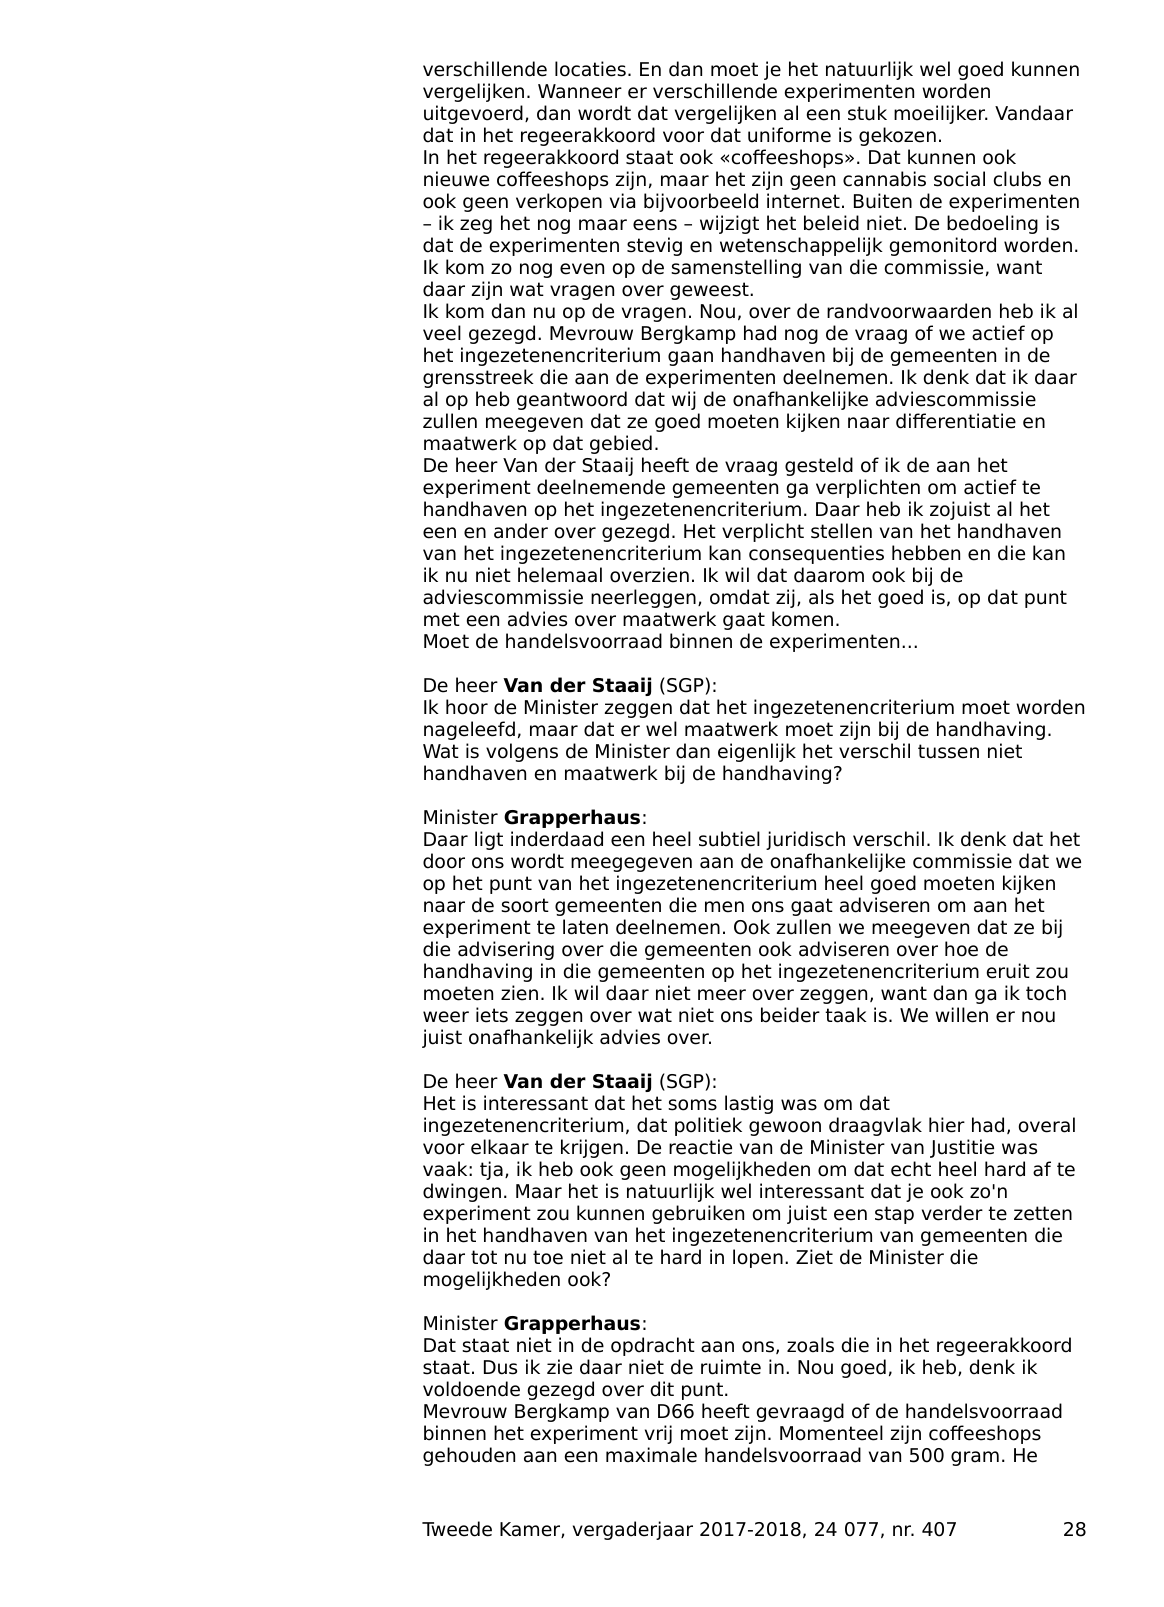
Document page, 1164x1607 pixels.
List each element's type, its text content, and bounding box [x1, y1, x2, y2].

text Minister Grapperhaus: [422, 807, 1087, 829]
text Ik kom dan nu op de vragen. Nou, over de randvoorwaarden heb ik al veel gezegd. Mevrouw Bergkamp had nog de vraag of we actief op het ingezetenencriterium gaan handhaven bij de gemeenten in de grensstreek die aan de experimenten deelnemen. Ik denk dat ik daar al op heb geantwoord dat wij de onafhankelijke adviescommissie zullen meegeven dat ze goed moeten kijken naar differentiatie en maatwerk op dat gebied. [422, 301, 1087, 455]
text Daar ligt inderdaad een heel subtiel juridisch verschil. Ik denk dat het door ons wordt meegegeven aan de onafhankelijke commissie dat we op het punt van het ingezetenencriterium heel goed moeten kijken naar de soort gemeenten die men ons gaat adviseren om aan het experiment te laten deelnemen. Ook zullen we meegeven dat ze bij die advisering over die gemeenten ook adviseren over hoe de handhaving in die gemeenten op het ingezetenencriterium eruit zou moeten zien. Ik wil daar niet meer over zeggen, want dan ga ik toch weer iets zeggen over wat niet ons beider taak is. We willen er nou juist onafhankelijk advies over. [422, 829, 1087, 1048]
text De heer Van der Staaij (SGP): [422, 1071, 1087, 1093]
text Ik hoor de Minister zeggen dat het ingezetenencriterium moet worden nageleefd, maar dat er wel maatwerk moet zijn bij de handhaving. Wat is volgens de Minister dan eigenlijk het verschil tussen niet handhaven en maatwerk bij de handhaving? [422, 697, 1087, 784]
text Het is interessant dat het soms lastig was om dat ingezetenencriterium, dat politiek gewoon draagvlak hier had, overal voor elkaar te krijgen. De reactie van de Minister van Justitie was vaak: tja, ik heb ook geen mogelijkheden om dat echt heel hard af te dwingen. Maar het is natuurlijk wel interessant dat je ook zo'n experiment zou kunnen gebruiken om juist een stap verder te zetten in het handhaven van het ingezetenencriterium van gemeenten die daar tot nu toe niet al te hard in lopen. Ziet de Minister die mogelijkheden ook? [422, 1093, 1087, 1291]
text De heer Van der Staaij heeft de vraag gesteld of ik de aan het experiment deelnemende gemeenten ga verplichten om actief te handhaven op het ingezetenencriterium. Daar heb ik zojuist al het een en ander over gezegd. Het verplicht stellen van het handhaven van het ingezetenencriterium kan consequenties hebben en die kan ik nu niet helemaal overzien. Ik wil dat daarom ook bij de adviescommissie neerleggen, omdat zij, als het goed is, op dat punt met een advies over maatwerk gaat komen. [422, 455, 1087, 631]
text Moet de handelsvoorraad binnen de experimenten... [422, 631, 1087, 652]
text De heer Van der Staaij (SGP): [422, 675, 1087, 697]
text verschillende locaties. En dan moet je het natuurlijk wel goed kunnen vergelijken. Wanneer er verschillende experimenten worden uitgevoerd, dan wordt dat vergelijken al een stuk moeilijker. Vandaar dat in het regeerakkoord voor dat uniforme is gekozen. [422, 59, 1087, 147]
text Mevrouw Bergkamp van D66 heeft gevraagd of de handelsvoorraad binnen het experiment vrij moet zijn. Momenteel zijn coffeeshops gehouden aan een maximale handelsvoorraad van 500 gram. He [422, 1401, 1087, 1467]
text Dat staat niet in de opdracht aan ons, zoals die in het regeerakkoord staat. Dus ik zie daar niet de ruimte in. Nou goed, ik heb, denk ik voldoende gezegd over dit punt. [422, 1335, 1087, 1401]
text Minister Grapperhaus: [422, 1313, 1087, 1335]
text In het regeerakkoord staat ook «coffeeshops». Dat kunnen ook nieuwe coffeeshops zijn, maar het zijn geen cannabis social clubs en ook geen verkopen via bijvoorbeeld internet. Buiten de experimenten – ik zeg het nog maar eens – wijzigt het beleid niet. De bedoeling is dat de experimenten stevig en wetenschappelijk gemonitord worden. Ik kom zo nog even op de samenstelling van die commissie, want daar zijn wat vragen over geweest. [422, 147, 1087, 301]
